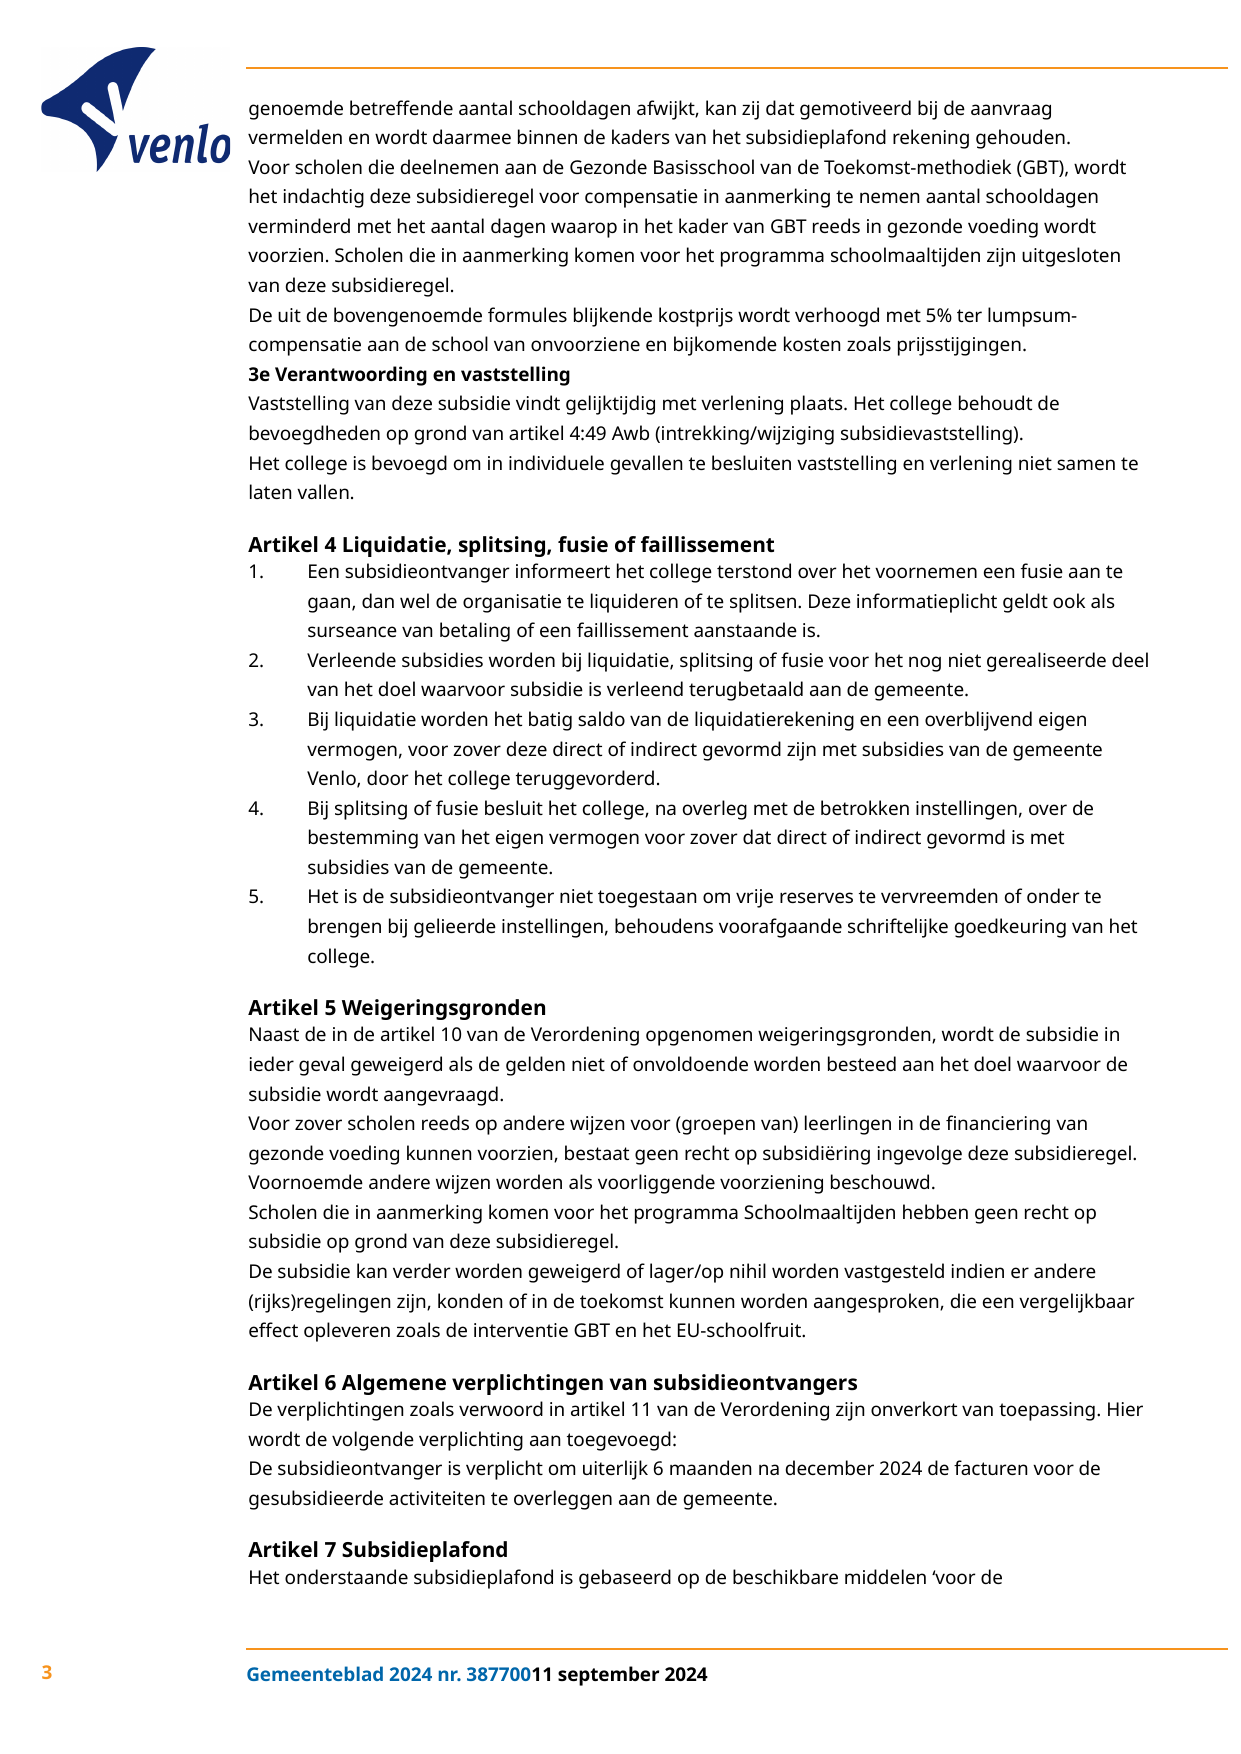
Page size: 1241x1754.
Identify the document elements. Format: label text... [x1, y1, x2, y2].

text genoemde betreffende aantal schooldagen afwijkt, kan zij dat gemotiveerd bij de aanvraag vermelden en wordt daarmee binnen de kaders van het subsidieplafond rekening gehouden. [248, 95, 1152, 150]
text Artikel 4 Liquidatie, splitsing, fusie of faillissement [248, 530, 1152, 558]
text De subsidieontvanger is verplicht om uiterlijk 6 maanden na december 2024 de facturen voor de gesubsidieerde activiteiten te overleggen aan de gemeente. [248, 1456, 1152, 1511]
list Verleende subsidies worden bij liquidatie, splitsing of fusie voor het nog niet gerealiseerde deel van het doel waarvoor subsidie is verleend terugbetaald aan de gemeente. [248, 647, 1152, 702]
text De verplichtingen zoals verwoord in artikel 11 van de Verordening zijn onverkort van toepassing. Hier wordt de volgende verplichting aan toegevoegd: [248, 1396, 1152, 1452]
text De uit de bovengenoemde formules blijkende kostprijs wordt verhoogd met 5% ter lumpsum-compensatie aan de school van onvoorziene en bijkomende kosten zoals prijsstijgingen. [248, 302, 1152, 357]
text Artikel 6 Algemene verplichtingen van subsidieontvangers [248, 1368, 1152, 1396]
text Artikel 5 Weigeringsgronden [248, 993, 1152, 1022]
list Een subsidieontvanger informeert het college terstond over het voornemen een fusie aan te gaan, dan wel de organisatie te liquideren of te splitsen. Deze informatieplicht geldt ook als surseance van betaling of een faillissement aanstaande is. [248, 558, 1152, 643]
picture [41, 47, 231, 172]
text Voor zover scholen reeds op andere wijzen voor (groepen van) leerlingen in de financiering van gezonde voeding kunnen voorzien, bestaat geen recht op subsidiëring ingevolge deze subsidieregel. Voornoemde andere wijzen worden als voorliggende voorziening beschouwd. [248, 1110, 1152, 1195]
text Het onderstaande subsidieplafond is gebaseerd op de beschikbare middelen ‘voor de [248, 1564, 1152, 1590]
text Naast de in de artikel 10 van de Verordening opgenomen weigeringsgronden, wordt de subsidie in ieder geval geweigerd als de gelden niet of onvoldoende worden besteed aan het doel waarvoor de subsidie wordt aangevraagd. [248, 1022, 1152, 1107]
list Het is de subsidieontvanger niet toegestaan om vrije reserves te vervreemden of onder te brengen bij gelieerde instellingen, behoudens voorafgaande schriftelijke goedkeuring van het college. [248, 884, 1152, 968]
text 3e Verantwoording en vaststelling [248, 361, 1152, 387]
list Bij splitsing of fusie besluit het college, na overleg met de betrokken instellingen, over de bestemming van het eigen vermogen voor zover dat direct of indirect gevormd is met subsidies van de gemeente. [248, 795, 1152, 880]
text De subsidie kan verder worden geweigerd of lager/op nihil worden vastgesteld indien er andere (rijks)regelingen zijn, konden of in de toekomst kunnen worden aangesproken, die een vergelijkbaar effect opleveren zoals de interventie GBT en het EU-schoolfruit. [248, 1258, 1152, 1343]
text Het college is bevoegd om in individuele gevallen te besluiten vaststelling en verlening niet samen te laten vallen. [248, 450, 1152, 505]
text Artikel 7 Subsidieplafond [248, 1536, 1152, 1564]
list Bij liquidatie worden het batig saldo van de liquidatierekening en een overblijvend eigen vermogen, voor zover deze direct of indirect gevormd zijn met subsidies van de gemeente Venlo, door het college teruggevorderd. [248, 706, 1152, 791]
text Scholen die in aanmerking komen voor het programma Schoolmaaltijden hebben geen recht op subsidie op grond van deze subsidieregel. [248, 1199, 1152, 1254]
text Vaststelling van deze subsidie vindt gelijktijdig met verlening plaats. Het college behoudt de bevoegdheden op grond van artikel 4:49 Awb (intrekking/wijziging subsidievaststelling). [248, 391, 1152, 446]
text Voor scholen die deelnemen aan de Gezonde Basisschool van de Toekomst-methodiek (GBT), wordt het indachtig deze subsidieregel voor compensatie in aanmerking te nemen aantal schooldagen verminderd met het aantal dagen waarop in het kader van GBT reeds in gezonde voeding wordt voorzien. Scholen die in aanmerking komen voor het programma schoolmaaltijden zijn uitgesloten van deze subsidieregel. [248, 154, 1152, 298]
